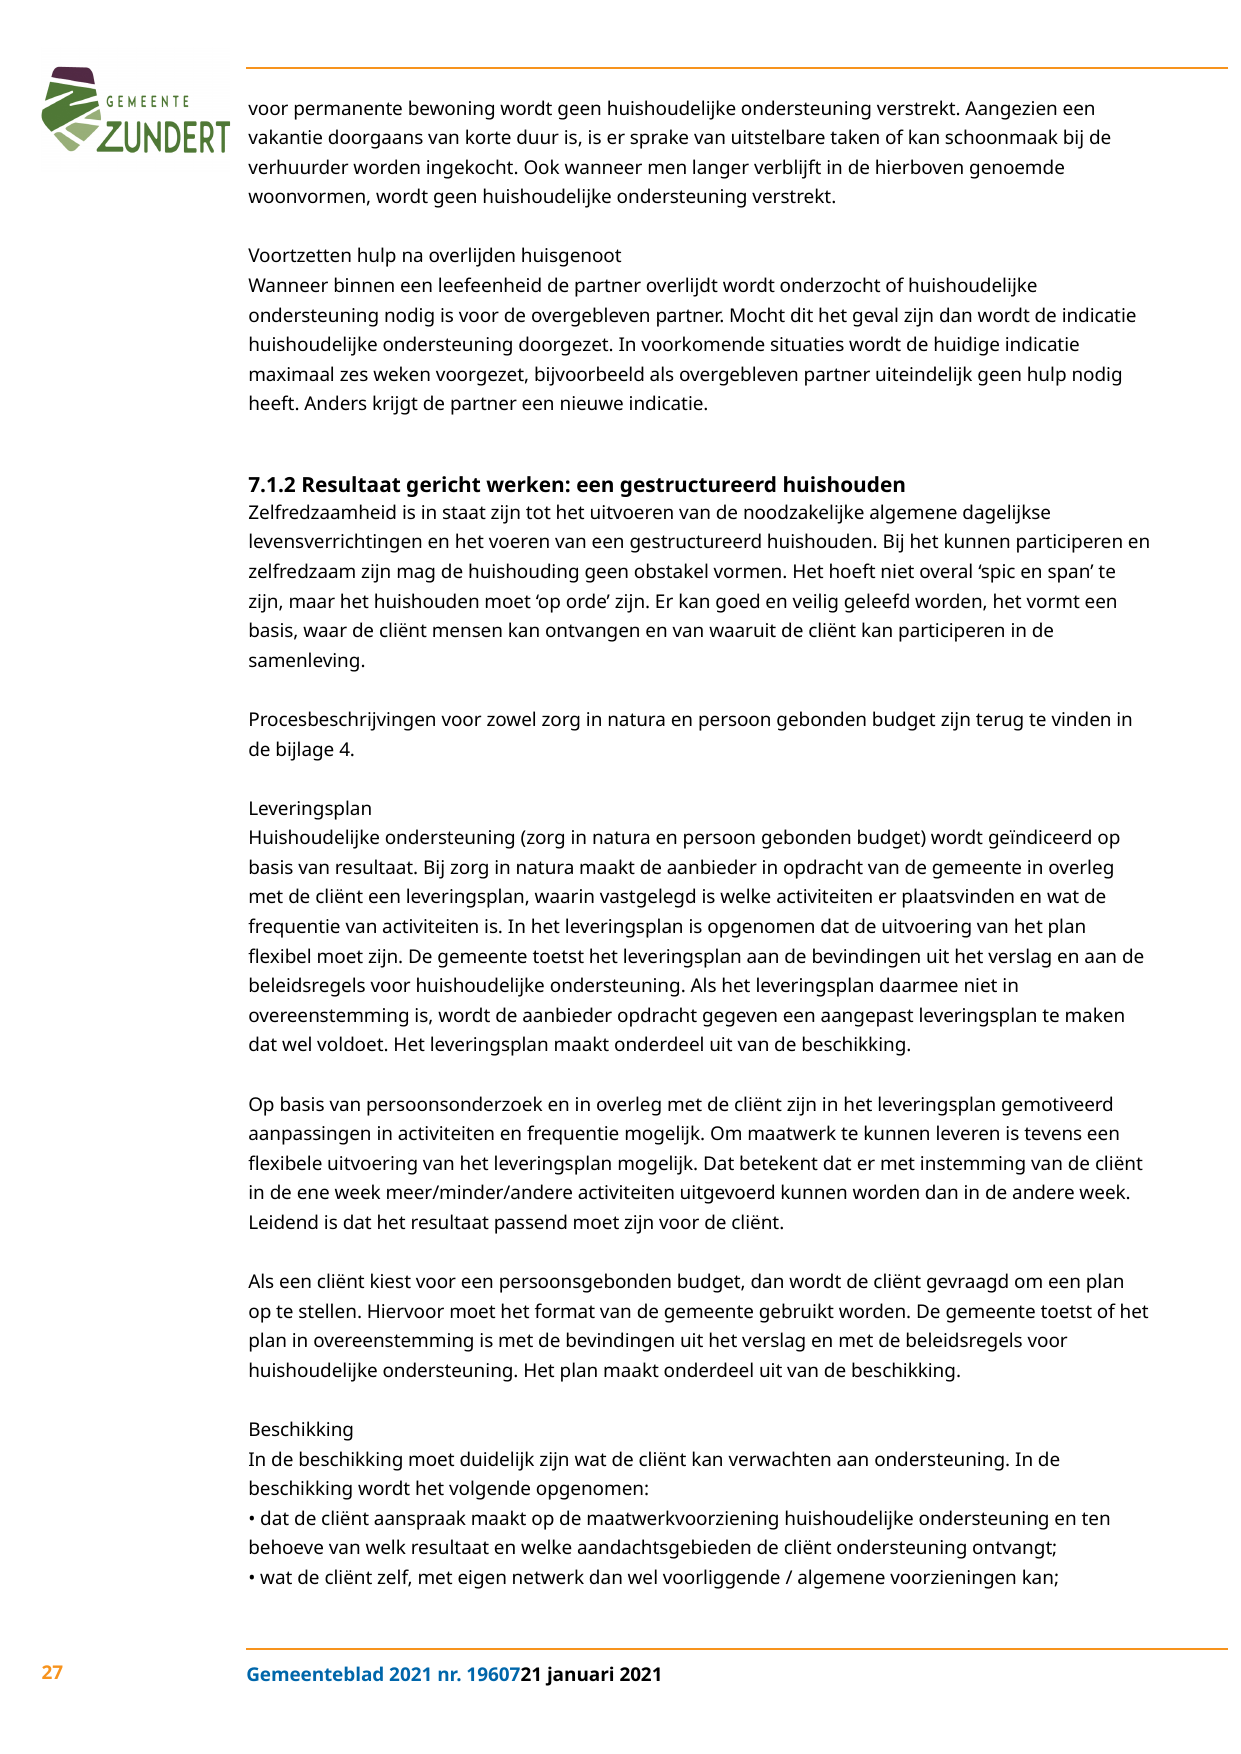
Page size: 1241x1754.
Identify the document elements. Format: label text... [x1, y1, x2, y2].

text Voortzetten hulp na overlijden huisgenoot [248, 243, 1152, 268]
text Huishoudelijke ondersteuning (zorg in natura en persoon gebonden budget) wordt geïndiceerd op basis van resultaat. Bij zorg in natura maakt de aanbieder in opdracht van de gemeente in overleg met de cliënt een leveringsplan, waarin vastgelegd is welke activiteiten er plaatsvinden en wat de frequentie van activiteiten is. In het leveringsplan is opgenomen dat de uitvoering van het plan flexibel moet zijn. De gemeente toetst het leveringsplan aan de bevindingen uit het verslag en aan de beleidsregels voor huishoudelijke ondersteuning. Als het leveringsplan daarmee niet in overeenstemming is, wordt de aanbieder opdracht gegeven een aangepast leveringsplan te maken dat wel voldoet. Het leveringsplan maakt onderdeel uit van de beschikking. [248, 824, 1152, 1057]
text Zelfredzaamheid is in staat zijn tot het uitvoeren van de noodzakelijke algemene dagelijkse levensverrichtingen en het voeren van een gestructureerd huishouden. Bij het kunnen participeren en zelfredzaam zijn mag de huishouding geen obstakel vormen. Het hoeft niet overal ‘spic en span’ te zijn, maar het huishouden moet ‘op orde’ zijn. Er kan goed en veilig geleefd worden, het vormt een basis, waar de cliënt mensen kan ontvangen en van waaruit de cliënt kan participeren in de samenleving. [248, 499, 1152, 673]
picture [41, 47, 231, 172]
text voor permanente bewoning wordt geen huishoudelijke ondersteuning verstrekt. Aangezien een vakantie doorgaans van korte duur is, is er sprake van uitstelbare taken of kan schoonmaak bij de verhuurder worden ingekocht. Ook wanneer men langer verblijft in de hierboven genoemde woonvormen, wordt geen huishoudelijke ondersteuning verstrekt. [248, 95, 1152, 209]
text Beschikking [248, 1416, 1152, 1442]
text • wat de cliënt zelf, met eigen netwerk dan wel voorliggende / algemene voorzieningen kan; [248, 1564, 1152, 1590]
text In de beschikking moet duidelijk zijn wat de cliënt kan verwachten aan ondersteuning. In de beschikking wordt het volgende opgenomen: [248, 1446, 1152, 1501]
text Leveringsplan [248, 795, 1152, 821]
text Op basis van persoonsonderzoek en in overleg met de cliënt zijn in het leveringsplan gemotiveerd aanpassingen in activiteiten en frequentie mogelijk. Om maatwerk te kunnen leveren is tevens een flexibele uitvoering van het leveringsplan mogelijk. Dat betekent dat er met instemming van de cliënt in de ene week meer/minder/andere activiteiten uitgevoerd kunnen worden dan in de andere week. Leidend is dat het resultaat passend moet zijn voor de cliënt. [248, 1091, 1152, 1235]
text Procesbeschrijvingen voor zowel zorg in natura en persoon gebonden budget zijn terug te vinden in de bijlage 4. [248, 706, 1152, 761]
text Wanneer binnen een leefeenheid de partner overlijdt wordt onderzocht of huishoudelijke ondersteuning nodig is voor de overgebleven partner. Mocht dit het geval zijn dan wordt de indicatie huishoudelijke ondersteuning doorgezet. In voorkomende situaties wordt de huidige indicatie maximaal zes weken voorgezet, bijvoorbeeld als overgebleven partner uiteindelijk geen hulp nodig heeft. Anders krijgt de partner een nieuwe indicatie. [248, 272, 1152, 416]
text • dat de cliënt aanspraak maakt op de maatwerkvoorziening huishoudelijke ondersteuning en ten behoeve van welk resultaat en welke aandachtsgebieden de cliënt ondersteuning ontvangt; [248, 1505, 1152, 1560]
text 7.1.2 Resultaat gericht werken: een gestructureerd huishouden [248, 471, 1152, 499]
text Als een cliënt kiest voor een persoonsgebonden budget, dan wordt de cliënt gevraagd om een plan op te stellen. Hiervoor moet het format van de gemeente gebruikt worden. De gemeente toetst of het plan in overeenstemming is met de bevindingen uit het verslag en met de beleidsregels voor huishoudelijke ondersteuning. Het plan maakt onderdeel uit van de beschikking. [248, 1268, 1152, 1383]
